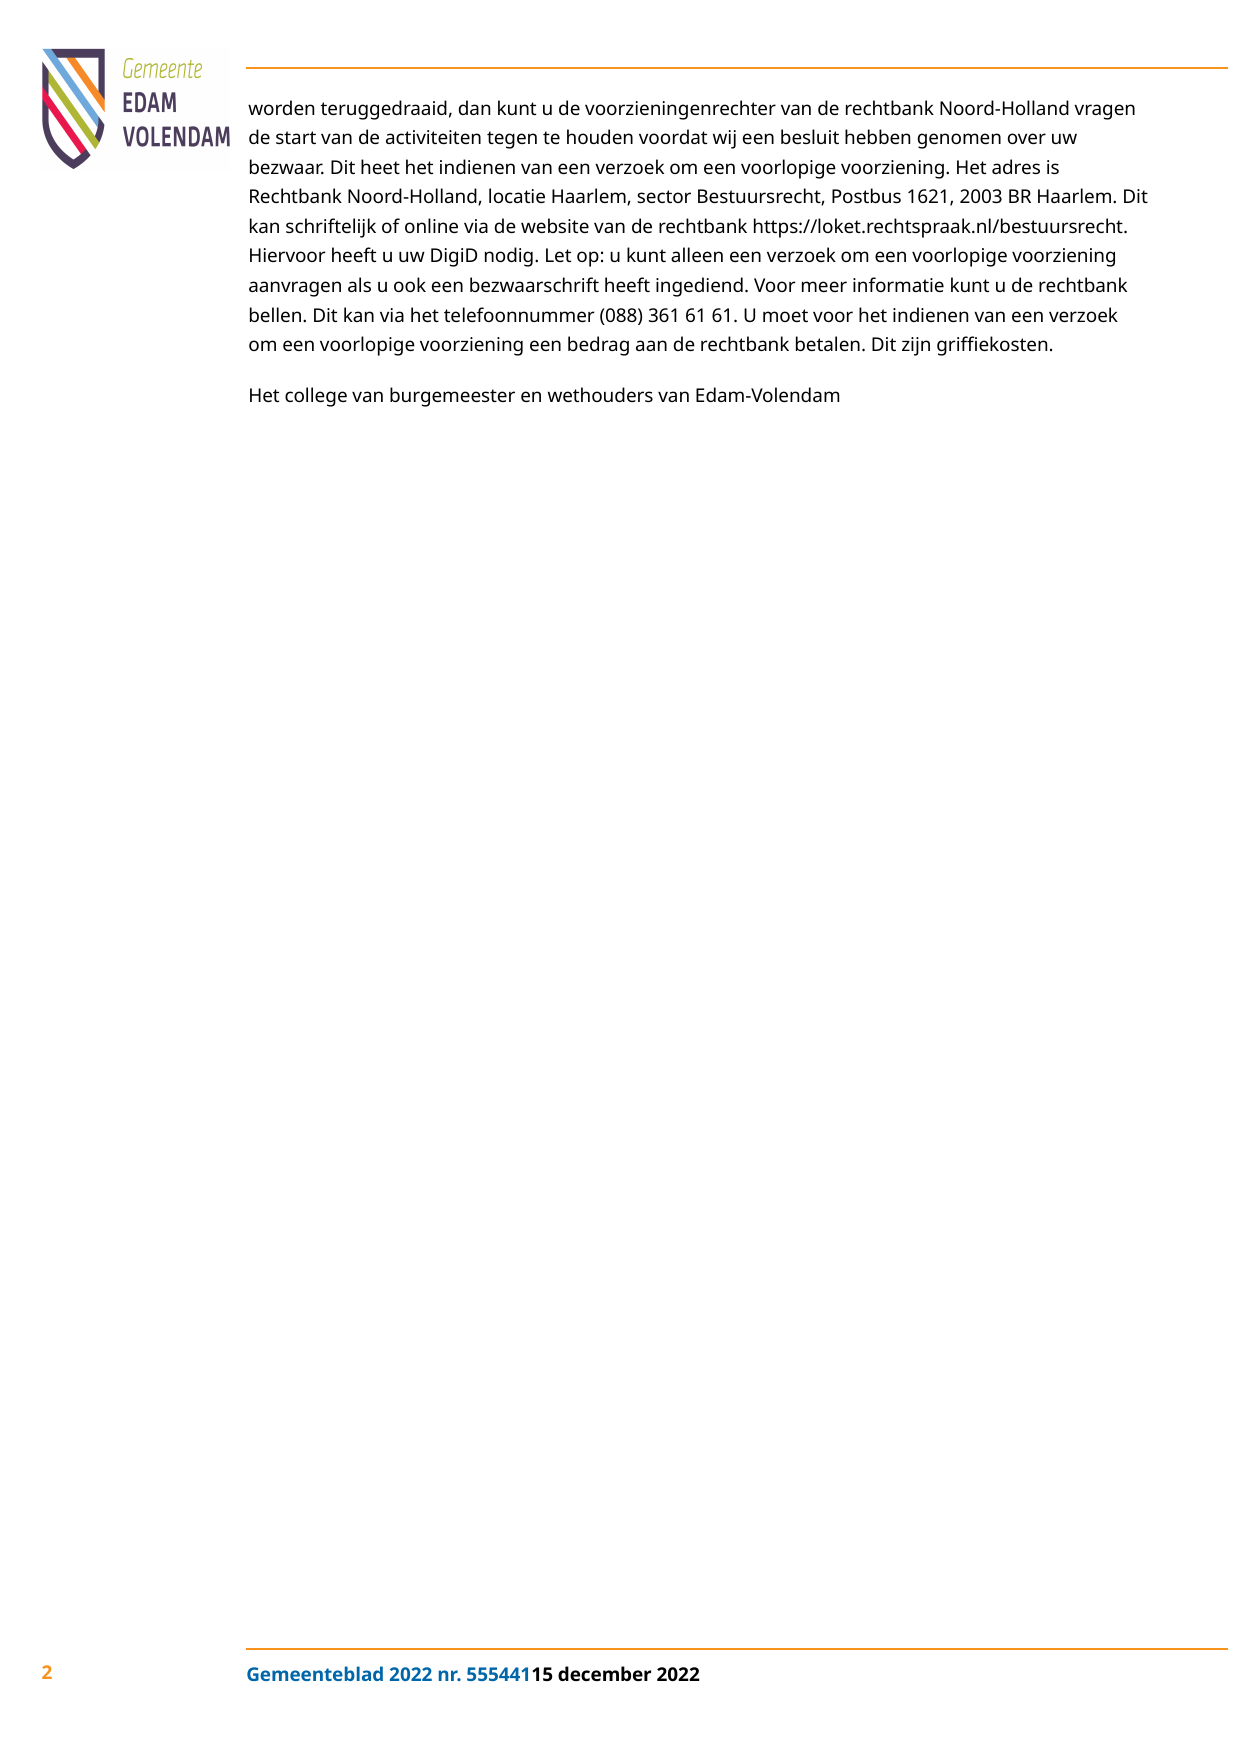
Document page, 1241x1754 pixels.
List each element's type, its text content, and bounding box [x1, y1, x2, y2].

text Het college van burgemeester en wethouders van Edam-Volendam [248, 382, 1152, 408]
picture [41, 47, 231, 172]
text worden teruggedraaid, dan kunt u de voorzieningenrechter van de rechtbank Noord-Holland vragen de start van de activiteiten tegen te houden voordat wij een besluit hebben genomen over uw bezwaar. Dit heet het indienen van een verzoek om een voorlopige voorziening. Het adres is Rechtbank Noord-Holland, locatie Haarlem, sector Bestuursrecht, Postbus 1621, 2003 BR Haarlem. Dit kan schriftelijk of online via de website van de rechtbank https://loket.rechtspraak.nl/bestuursrecht. Hiervoor heeft u uw DigiD nodig. Let op: u kunt alleen een verzoek om een voorlopige voorziening aanvragen als u ook een bezwaarschrift heeft ingediend. Voor meer informatie kunt u de rechtbank bellen. Dit kan via het telefoonnummer (088) 361 61 61. U moet voor het indienen van een verzoek om een voorlopige voorziening een bedrag aan de rechtbank betalen. Dit zijn griffiekosten. [248, 95, 1152, 357]
